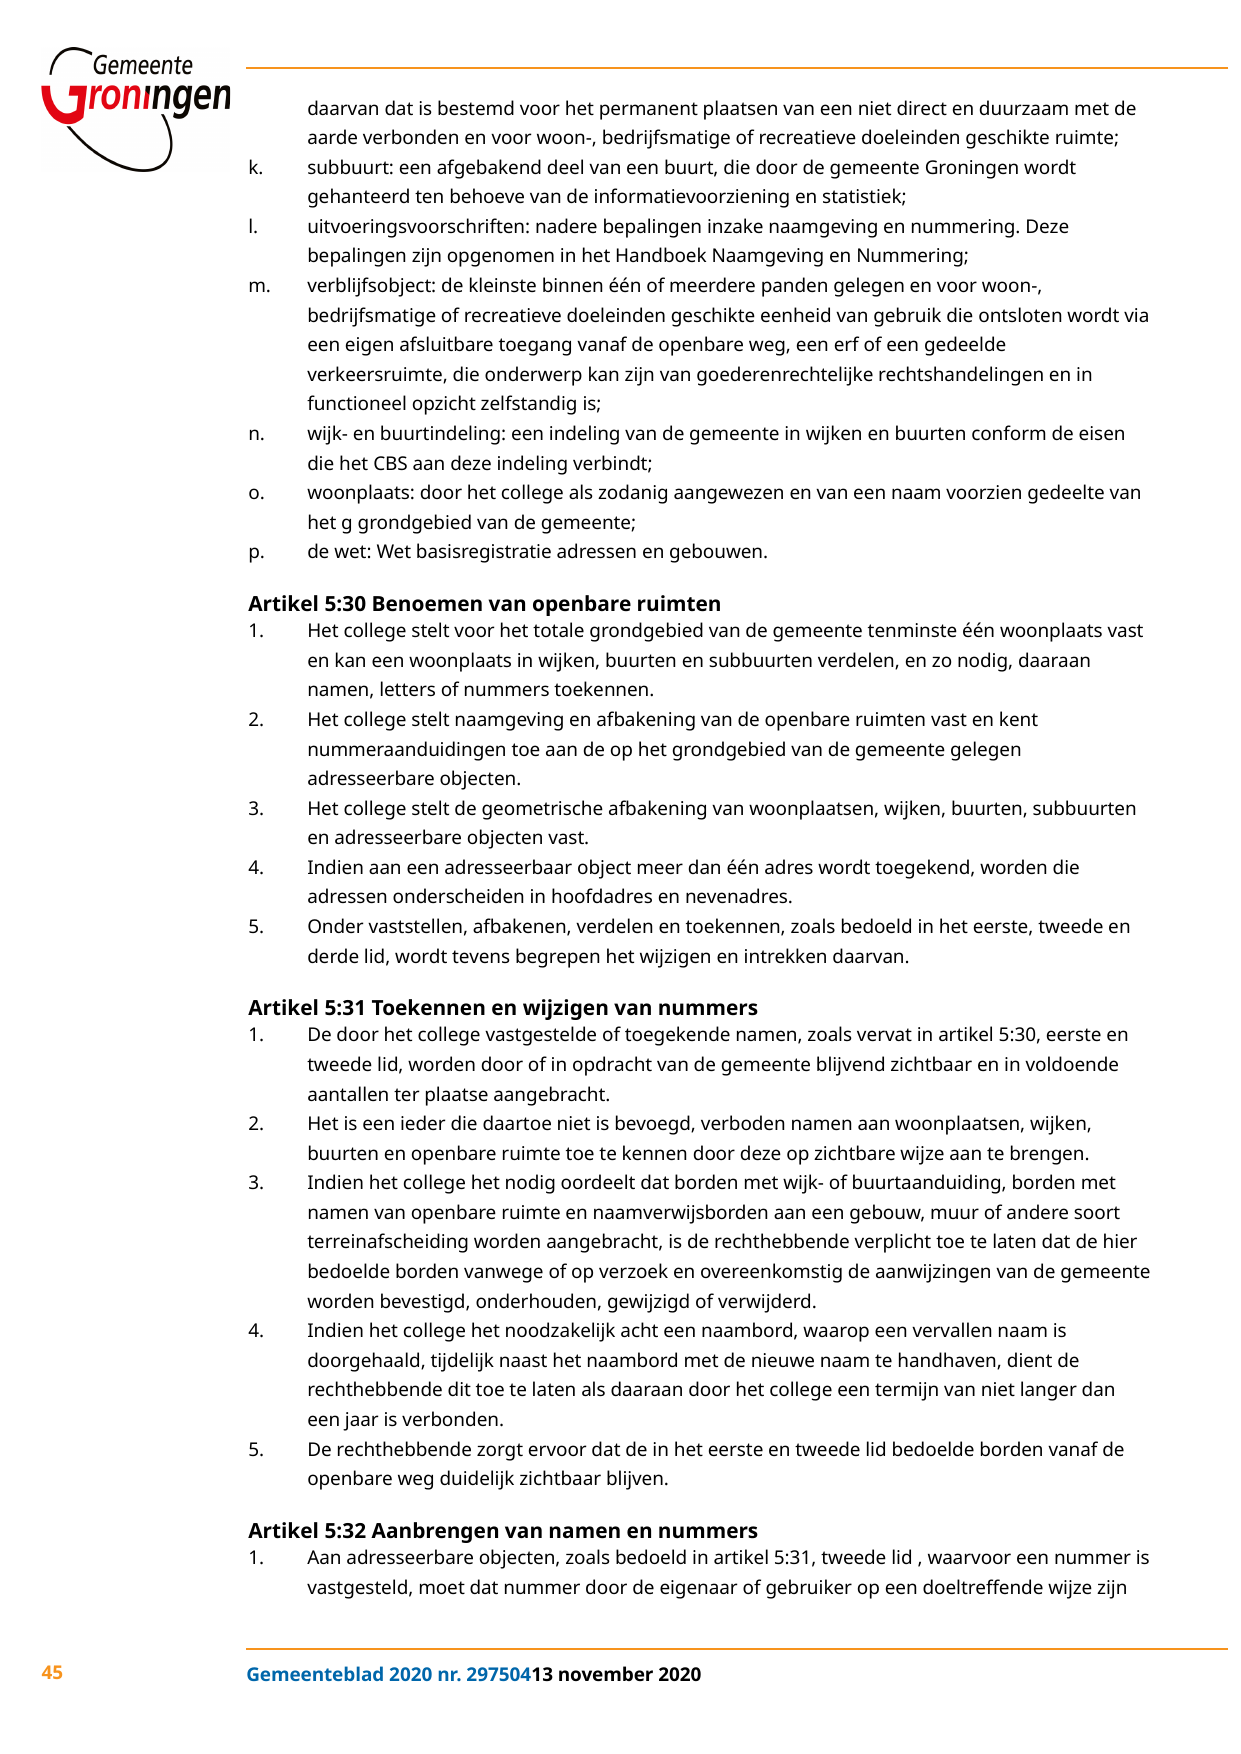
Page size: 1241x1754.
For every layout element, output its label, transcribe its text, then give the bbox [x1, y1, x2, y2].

text Artikel 5:31 Toekennen en wijzigen van nummers [248, 993, 1152, 1022]
list daarvan dat is bestemd voor het permanent plaatsen van een niet direct en duurzaam met de aarde verbonden en voor woon-, bedrijfsmatige of recreatieve doeleinden geschikte ruimte; [248, 95, 1152, 150]
list verblijfsobject: de kleinste binnen één of meerdere panden gelegen en voor woon-, bedrijfsmatige of recreatieve doeleinden geschikte eenheid van gebruik die ontsloten wordt via een eigen afsluitbare toegang vanaf de openbare weg, een erf of een gedeelde verkeersruimte, die onderwerp kan zijn van goederenrechtelijke rechtshandelingen en in functioneel opzicht zelfstandig is; [248, 272, 1152, 416]
list wijk- en buurtindeling: een indeling van de gemeente in wijken en buurten conform de eisen die het CBS aan deze indeling verbindt; [248, 420, 1152, 476]
list de wet: Wet basisregistratie adressen en gebouwen. [248, 538, 1152, 564]
list Het college stelt de geometrische afbakening van woonplaatsen, wijken, buurten, subbuurten en adresseerbare objecten vast. [248, 795, 1152, 850]
list Aan adresseerbare objecten, zoals bedoeld in artikel 5:31, tweede lid , waarvoor een nummer is vastgesteld, moet dat nummer door de eigenaar of gebruiker op een doeltreffende wijze zijn [248, 1544, 1152, 1599]
list Het college stelt naamgeving en afbakening van de openbare ruimten vast en kent nummeraanduidingen toe aan de op het grondgebied van de gemeente gelegen adresseerbare objecten. [248, 706, 1152, 791]
list uitvoeringsvoorschriften: nadere bepalingen inzake naamgeving en nummering. Deze bepalingen zijn opgenomen in het Handboek Naamgeving en Nummering; [248, 213, 1152, 268]
text Artikel 5:30 Benoemen van openbare ruimten [248, 589, 1152, 617]
list subbuurt: een afgebakend deel van een buurt, die door de gemeente Groningen wordt gehanteerd ten behoeve van de informatievoorziening en statistiek; [248, 154, 1152, 209]
text Artikel 5:32 Aanbrengen van namen en nummers [248, 1516, 1152, 1544]
list Indien het college het noodzakelijk acht een naambord, waarop een vervallen naam is doorgehaald, tijdelijk naast het naambord met de nieuwe naam te handhaven, dient de rechthebbende dit toe te laten als daaraan door het college een termijn van niet langer dan een jaar is verbonden. [248, 1317, 1152, 1432]
picture [41, 47, 231, 172]
list De rechthebbende zorgt ervoor dat de in het eerste en tweede lid bedoelde borden vanaf de openbare weg duidelijk zichtbaar blijven. [248, 1436, 1152, 1491]
list Indien aan een adresseerbaar object meer dan één adres wordt toegekend, worden die adressen onderscheiden in hoofdadres en nevenadres. [248, 854, 1152, 909]
list Het college stelt voor het totale grondgebied van de gemeente tenminste één woonplaats vast en kan een woonplaats in wijken, buurten en subbuurten verdelen, en zo nodig, daaraan namen, letters of nummers toekennen. [248, 617, 1152, 702]
list De door het college vastgestelde of toegekende namen, zoals vervat in artikel 5:30, eerste en tweede lid, worden door of in opdracht van de gemeente blijvend zichtbaar en in voldoende aantallen ter plaatse aangebracht. [248, 1022, 1152, 1107]
list Onder vaststellen, afbakenen, verdelen en toekennen, zoals bedoeld in het eerste, tweede en derde lid, wordt tevens begrepen het wijzigen en intrekken daarvan. [248, 913, 1152, 968]
list woonplaats: door het college als zodanig aangewezen en van een naam voorzien gedeelte van het g grondgebied van de gemeente; [248, 479, 1152, 535]
list Indien het college het nodig oordeelt dat borden met wijk- of buurtaanduiding, borden met namen van openbare ruimte en naamverwijsborden aan een gebouw, muur of andere soort terreinafscheiding worden aangebracht, is de rechthebbende verplicht toe te laten dat de hier bedoelde borden vanwege of op verzoek en overeenkomstig de aanwijzingen van de gemeente worden bevestigd, onderhouden, gewijzigd of verwijderd. [248, 1169, 1152, 1314]
list Het is een ieder die daartoe niet is bevoegd, verboden namen aan woonplaatsen, wijken, buurten en openbare ruimte toe te kennen door deze op zichtbare wijze aan te brengen. [248, 1110, 1152, 1166]
